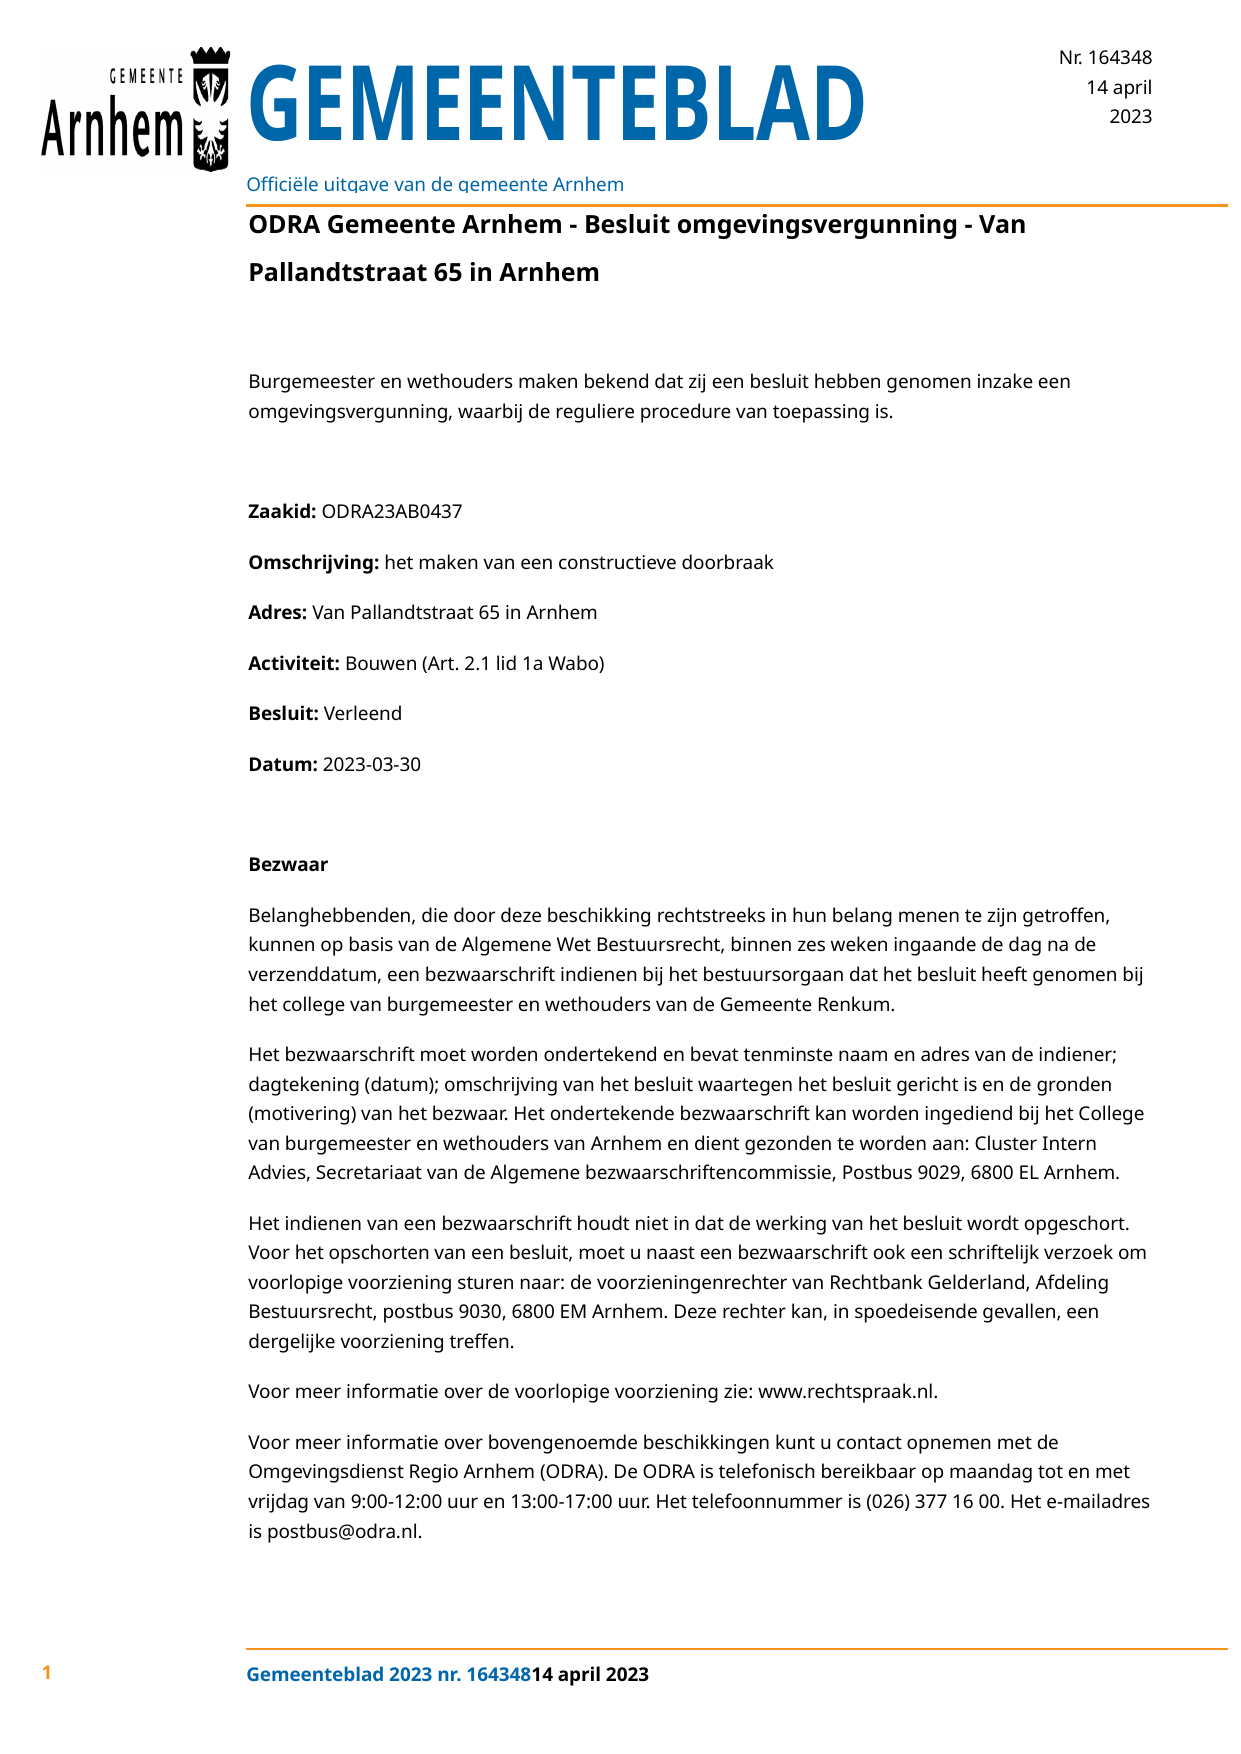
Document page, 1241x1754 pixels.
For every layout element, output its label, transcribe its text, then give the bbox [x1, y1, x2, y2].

text Voor meer informatie over de voorlopige voorziening zie: www.rechtspraak.nl. [248, 1379, 1152, 1404]
text Burgemeester en wethouders maken bekend dat zij een besluit hebben genomen inzake een omgevingsvergunning, waarbij de reguliere procedure van toepassing is. [248, 368, 1152, 424]
text Adres: Van Pallandtstraat 65 in Arnhem [248, 599, 1152, 625]
text Besluit: Verleend [248, 700, 1152, 726]
text Datum: 2023-03-30 [248, 751, 1152, 777]
text Voor meer informatie over bovengenoemde beschikkingen kunt u contact opnemen met de Omgevingsdienst Regio Arnhem (ODRA). De ODRA is telefonisch bereikbaar op maandag tot en met vrijdag van 9:00-12:00 uur en 13:00-17:00 uur. Het telefoonnummer is (026) 377 16 00. Het e-mailadres is postbus@odra.nl. [248, 1429, 1152, 1544]
text Belanghebbenden, die door deze beschikking rechtstreeks in hun belang menen te zijn getroffen, kunnen op basis van de Algemene Wet Bestuursrecht, binnen zes weken ingaande de dag na de verzenddatum, een bezwaarschrift indienen bij het bestuursorgaan dat het besluit heeft genomen bij het college van burgemeester en wethouders van de Gemeente Renkum. [248, 902, 1152, 1017]
text Zaakid: ODRA23AB0437 [248, 499, 1152, 524]
text Het bezwaarschrift moet worden ondertekend en bevat tenminste naam en adres van de indiener; dagtekening (datum); omschrijving van het besluit waartegen het besluit gericht is en de gronden (motivering) van het bezwaar. Het ondertekende bezwaarschrift kan worden ingediend bij het College van burgemeester en wethouders van Arnhem en dient gezonden te worden aan: Cluster Intern Advies, Secretariaat van de Algemene bezwaarschriftencommissie, Postbus 9029, 6800 EL Arnhem. [248, 1041, 1152, 1185]
text Omschrijving: het maken van een constructieve doorbraak [248, 549, 1152, 575]
text Het indienen van een bezwaarschrift houdt niet in dat de werking van het besluit wordt opgeschort. Voor het opschorten van een besluit, moet u naast een bezwaarschrift ook een schriftelijk verzoek om voorlopige voorziening sturen naar: de voorzieningenrechter van Rechtbank Gelderland, Afdeling Bestuursrecht, postbus 9030, 6800 EM Arnhem. Deze rechter kan, in spoedeisende gevallen, een dergelijke voorziening treffen. [248, 1210, 1152, 1354]
picture [41, 47, 231, 172]
text Activiteit: Bouwen (Art. 2.1 lid 1a Wabo) [248, 650, 1152, 676]
text ODRA Gemeente Arnhem - Besluit omgevingsvergunning - Van Pallandtstraat 65 in Arnhem [248, 207, 1152, 288]
text Bezwaar [248, 852, 1152, 877]
